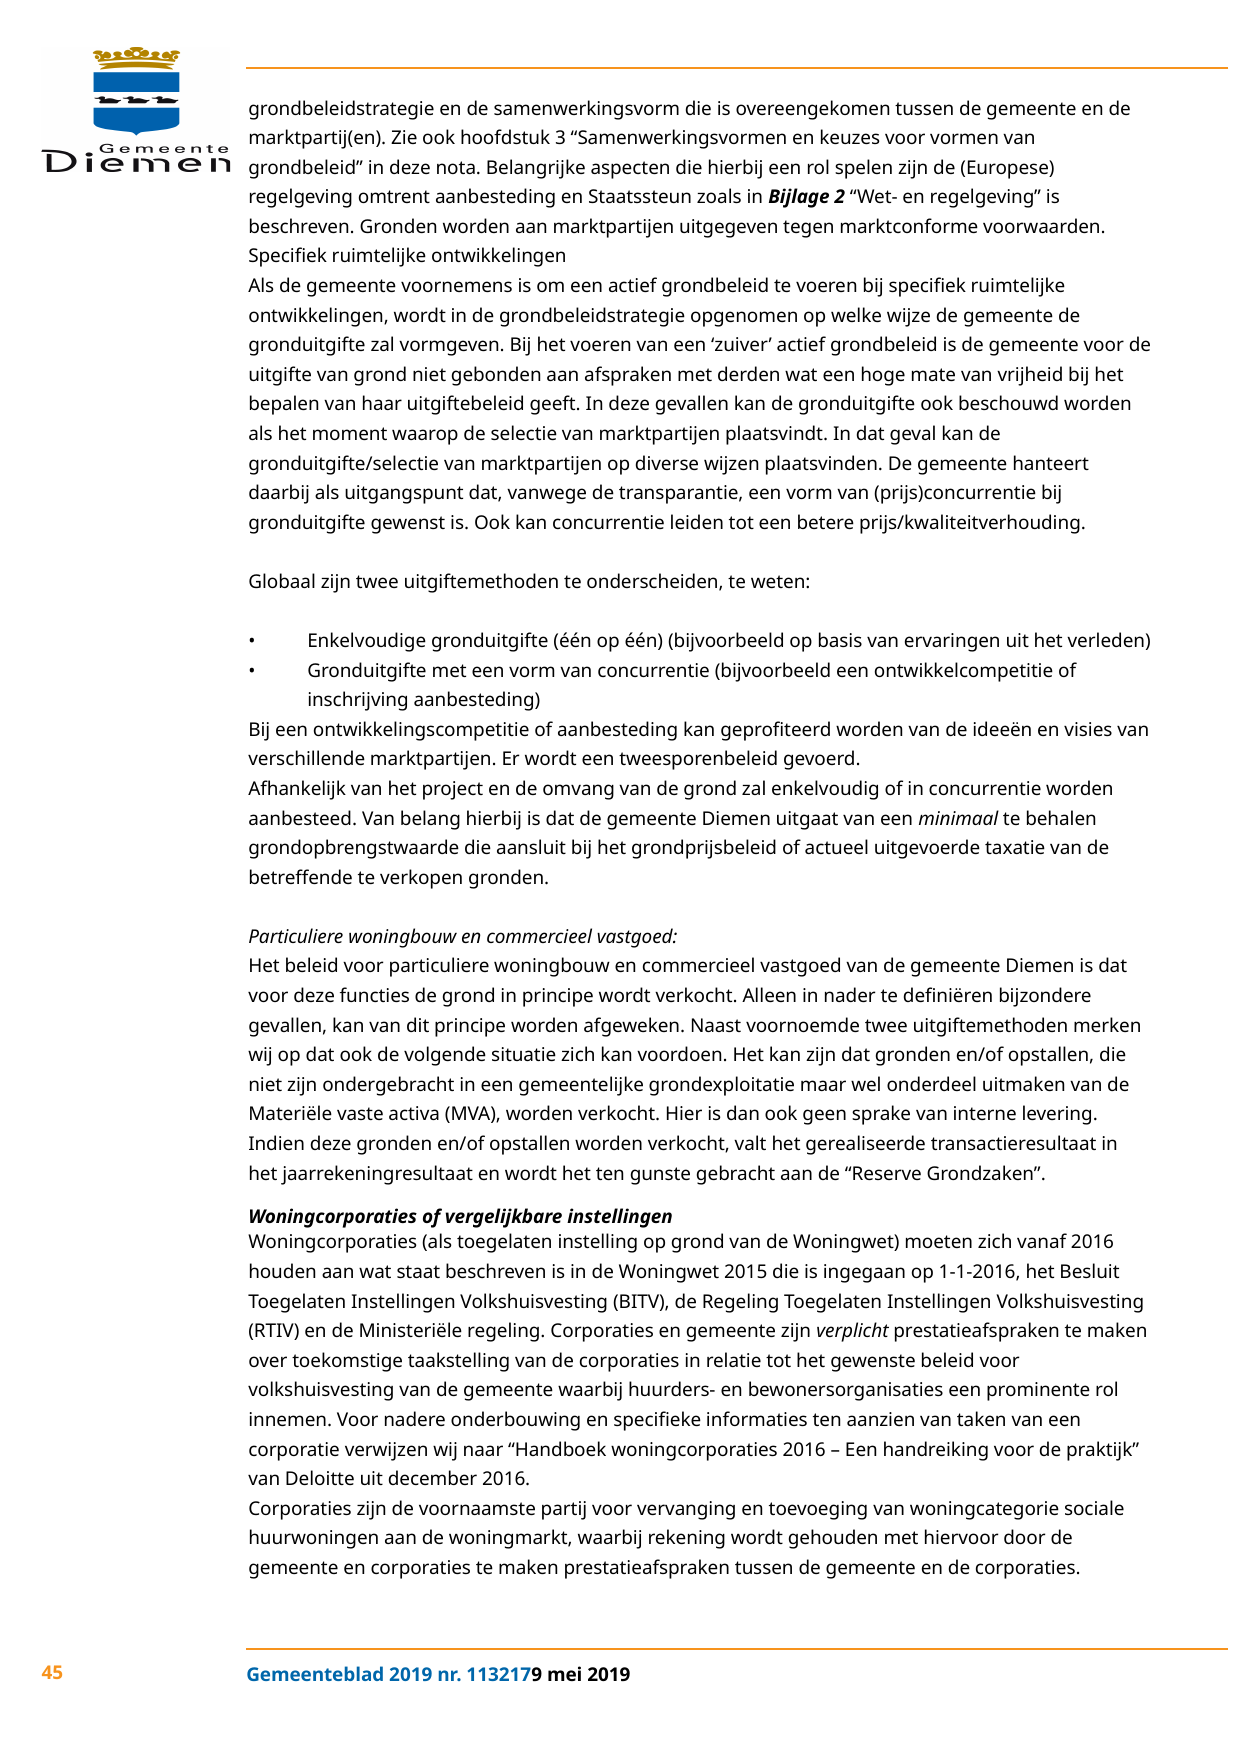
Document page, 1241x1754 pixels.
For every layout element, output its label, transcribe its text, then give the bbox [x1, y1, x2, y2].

text Het beleid voor particuliere woningbouw en commercieel vastgoed van de gemeente Diemen is dat voor deze functies de grond in principe wordt verkocht. Alleen in nader te definiëren bijzondere gevallen, kan van dit principe worden afgeweken. Naast voornoemde twee uitgiftemethoden merken wij op dat ook de volgende situatie zich kan voordoen. Het kan zijn dat gronden en/of opstallen, die niet zijn ondergebracht in een gemeentelijke grondexploitatie maar wel onderdeel uitmaken van de Materiële vaste activa (MVA), worden verkocht. Hier is dan ook geen sprake van interne levering. Indien deze gronden en/of opstallen worden verkocht, valt het gerealiseerde transactieresultaat in het jaarrekeningresultaat en wordt het ten gunste gebracht aan de “Reserve Grondzaken”. [248, 953, 1152, 1186]
picture [41, 47, 231, 172]
text Particuliere woningbouw en commercieel vastgoed: [248, 923, 1152, 949]
text grondbeleidstrategie en de samenwerkingsvorm die is overeengekomen tussen de gemeente en de marktpartij(en). Zie ook hoofdstuk 3 “Samenwerkingsvormen en keuzes voor vormen van grondbeleid” in deze nota. Belangrijke aspecten die hierbij een rol spelen zijn de (Europese) regelgeving omtrent aanbesteding en Staatssteun zoals in Bijlage 2 “Wet- en regelgeving” is beschreven. Gronden worden aan marktpartijen uitgegeven tegen marktconforme voorwaarden. [248, 95, 1152, 239]
text Woningcorporaties of vergelijkbare instellingen [248, 1203, 1152, 1229]
text Woningcorporaties (als toegelaten instelling op grond van de Woningwet) moeten zich vanaf 2016 houden aan wat staat beschreven is in de Woningwet 2015 die is ingegaan op 1-1-2016, het Besluit Toegelaten Instellingen Volkshuisvesting (BITV), de Regeling Toegelaten Instellingen Volkshuisvesting (RTIV) en de Ministeriële regeling. Corporaties en gemeente zijn verplicht prestatieafspraken te maken over toekomstige taakstelling van de corporaties in relatie tot het gewenste beleid voor volkshuisvesting van de gemeente waarbij huurders- en bewonersorganisaties een prominente rol innemen. Voor nadere onderbouwing en specifieke informaties ten aanzien van taken van een corporatie verwijzen wij naar “Handboek woningcorporaties 2016 – Een handreiking voor de praktijk” van Deloitte uit december 2016. [248, 1229, 1152, 1491]
text Specifiek ruimtelijke ontwikkelingen [248, 243, 1152, 268]
text Bij een ontwikkelingscompetitie of aanbesteding kan geprofiteerd worden van de ideeën en visies van verschillende marktpartijen. Er wordt een tweesporenbeleid gevoerd. [248, 716, 1152, 771]
list Gronduitgifte met een vorm van concurrentie (bijvoorbeeld een ontwikkelcompetitie of inschrijving aanbesteding) [248, 657, 1152, 712]
text Corporaties zijn de voornaamste partij voor vervanging en toevoeging van woningcategorie sociale huurwoningen aan de woningmarkt, waarbij rekening wordt gehouden met hiervoor door de gemeente en corporaties te maken prestatieafspraken tussen de gemeente en de corporaties. [248, 1495, 1152, 1580]
text Globaal zijn twee uitgiftemethoden te onderscheiden, te weten: [248, 568, 1152, 594]
text Afhankelijk van het project en de omvang van de grond zal enkelvoudig of in concurrentie worden aanbesteed. Van belang hierbij is dat de gemeente Diemen uitgaat van een minimaal te behalen grondopbrengstwaarde die aansluit bij het grondprijsbeleid of actueel uitgevoerde taxatie van de betreffende te verkopen gronden. [248, 775, 1152, 890]
list Enkelvoudige gronduitgifte (één op één) (bijvoorbeeld op basis van ervaringen uit het verleden) [248, 627, 1152, 653]
text Als de gemeente voornemens is om een actief grondbeleid te voeren bij specifiek ruimtelijke ontwikkelingen, wordt in de grondbeleidstrategie opgenomen op welke wijze de gemeente de gronduitgifte zal vormgeven. Bij het voeren van een ‘zuiver’ actief grondbeleid is de gemeente voor de uitgifte van grond niet gebonden aan afspraken met derden wat een hoge mate van vrijheid bij het bepalen van haar uitgiftebeleid geeft. In deze gevallen kan de gronduitgifte ook beschouwd worden als het moment waarop de selectie van marktpartijen plaatsvindt. In dat geval kan de gronduitgifte/selectie van marktpartijen op diverse wijzen plaatsvinden. De gemeente hanteert daarbij als uitgangspunt dat, vanwege de transparantie, een vorm van (prijs)concurrentie bij gronduitgifte gewenst is. Ook kan concurrentie leiden tot een betere prijs/kwaliteitverhouding. [248, 272, 1152, 535]
